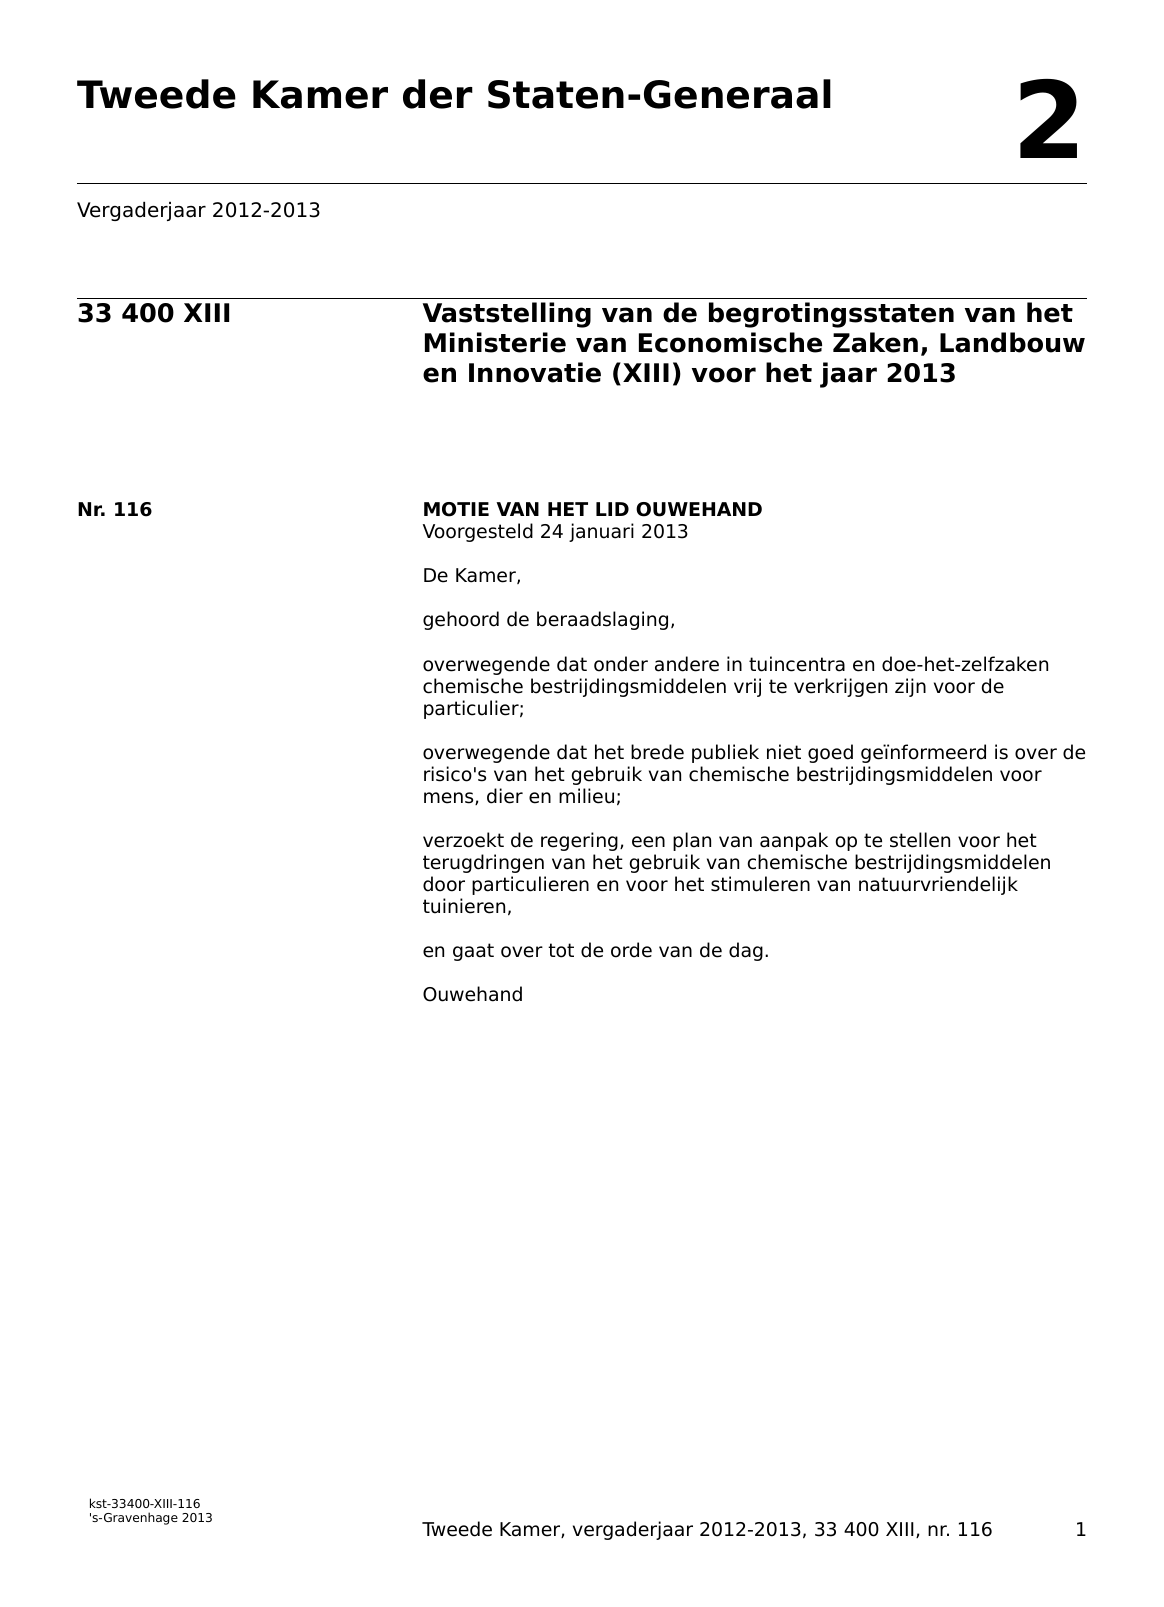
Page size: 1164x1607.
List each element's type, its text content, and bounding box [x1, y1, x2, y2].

table_header 2 [886, 59, 1087, 183]
text 's-Gravenhage 2013 [88, 1511, 323, 1525]
table_cell Vergaderjaar 2012-2013 [77, 184, 1087, 298]
text overwegende dat het brede publiek niet goed geïnformeerd is over de risico's van het gebruik van chemische bestrijdingsmiddelen voor mens, dier en milieu; [422, 742, 1087, 808]
table_header Tweede Kamer der Staten-Generaal [77, 59, 886, 183]
text De Kamer, [422, 565, 1087, 587]
text verzoekt de regering, een plan van aanpak op te stellen voor het terugdringen van het gebruik van chemische bestrijdingsmiddelen door particulieren en voor het stimuleren van natuurvriendelijk tuinieren, [422, 830, 1087, 918]
subtitle 33 400 XIII Vaststelling van de begrotingsstaten van het Ministerie van Economische Zaken, Landbouw en Innovatie (XIII) voor het jaar 2013 [77, 299, 1087, 388]
text gehoord de beraadslaging, [422, 609, 1087, 631]
text kst-33400-XIII-116 [88, 1497, 323, 1511]
text overwegende dat onder andere in tuincentra en doe-het-zelfzaken chemische bestrijdingsmiddelen vrij te verkrijgen zijn voor de particulier; [422, 653, 1087, 719]
subtitle Nr. 116 MOTIE VAN HET LID OUWEHAND [77, 499, 1087, 521]
text en gaat over tot de orde van de dag. [422, 940, 1087, 962]
text Voorgesteld 24 januari 2013 [422, 521, 1087, 543]
text Ouwehand [422, 984, 1087, 1006]
